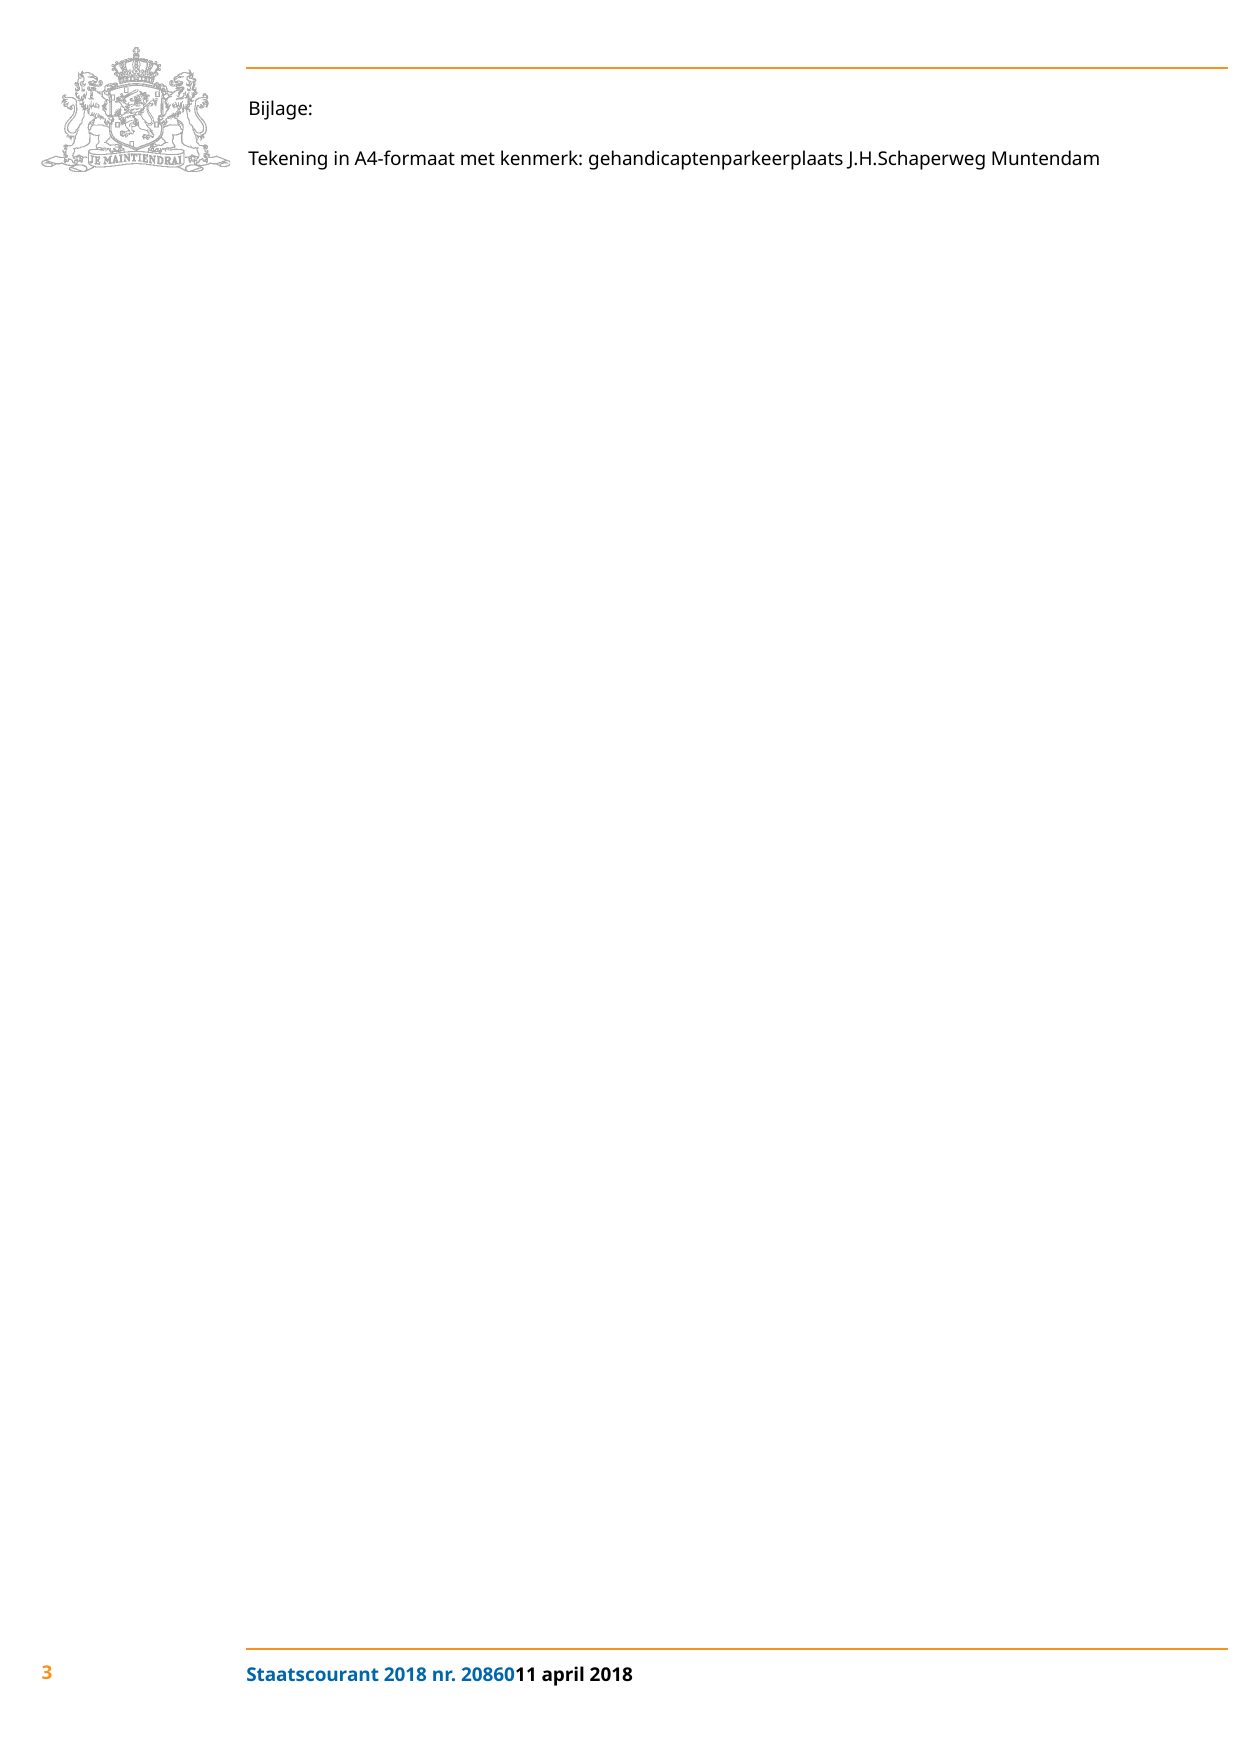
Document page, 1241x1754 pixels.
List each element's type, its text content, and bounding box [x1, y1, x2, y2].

text Tekening in A4-formaat met kenmerk: gehandicaptenparkeerplaats J.H.Schaperweg Muntendam [248, 145, 1152, 171]
text Bijlage: [248, 95, 1152, 121]
picture [41, 47, 231, 172]
